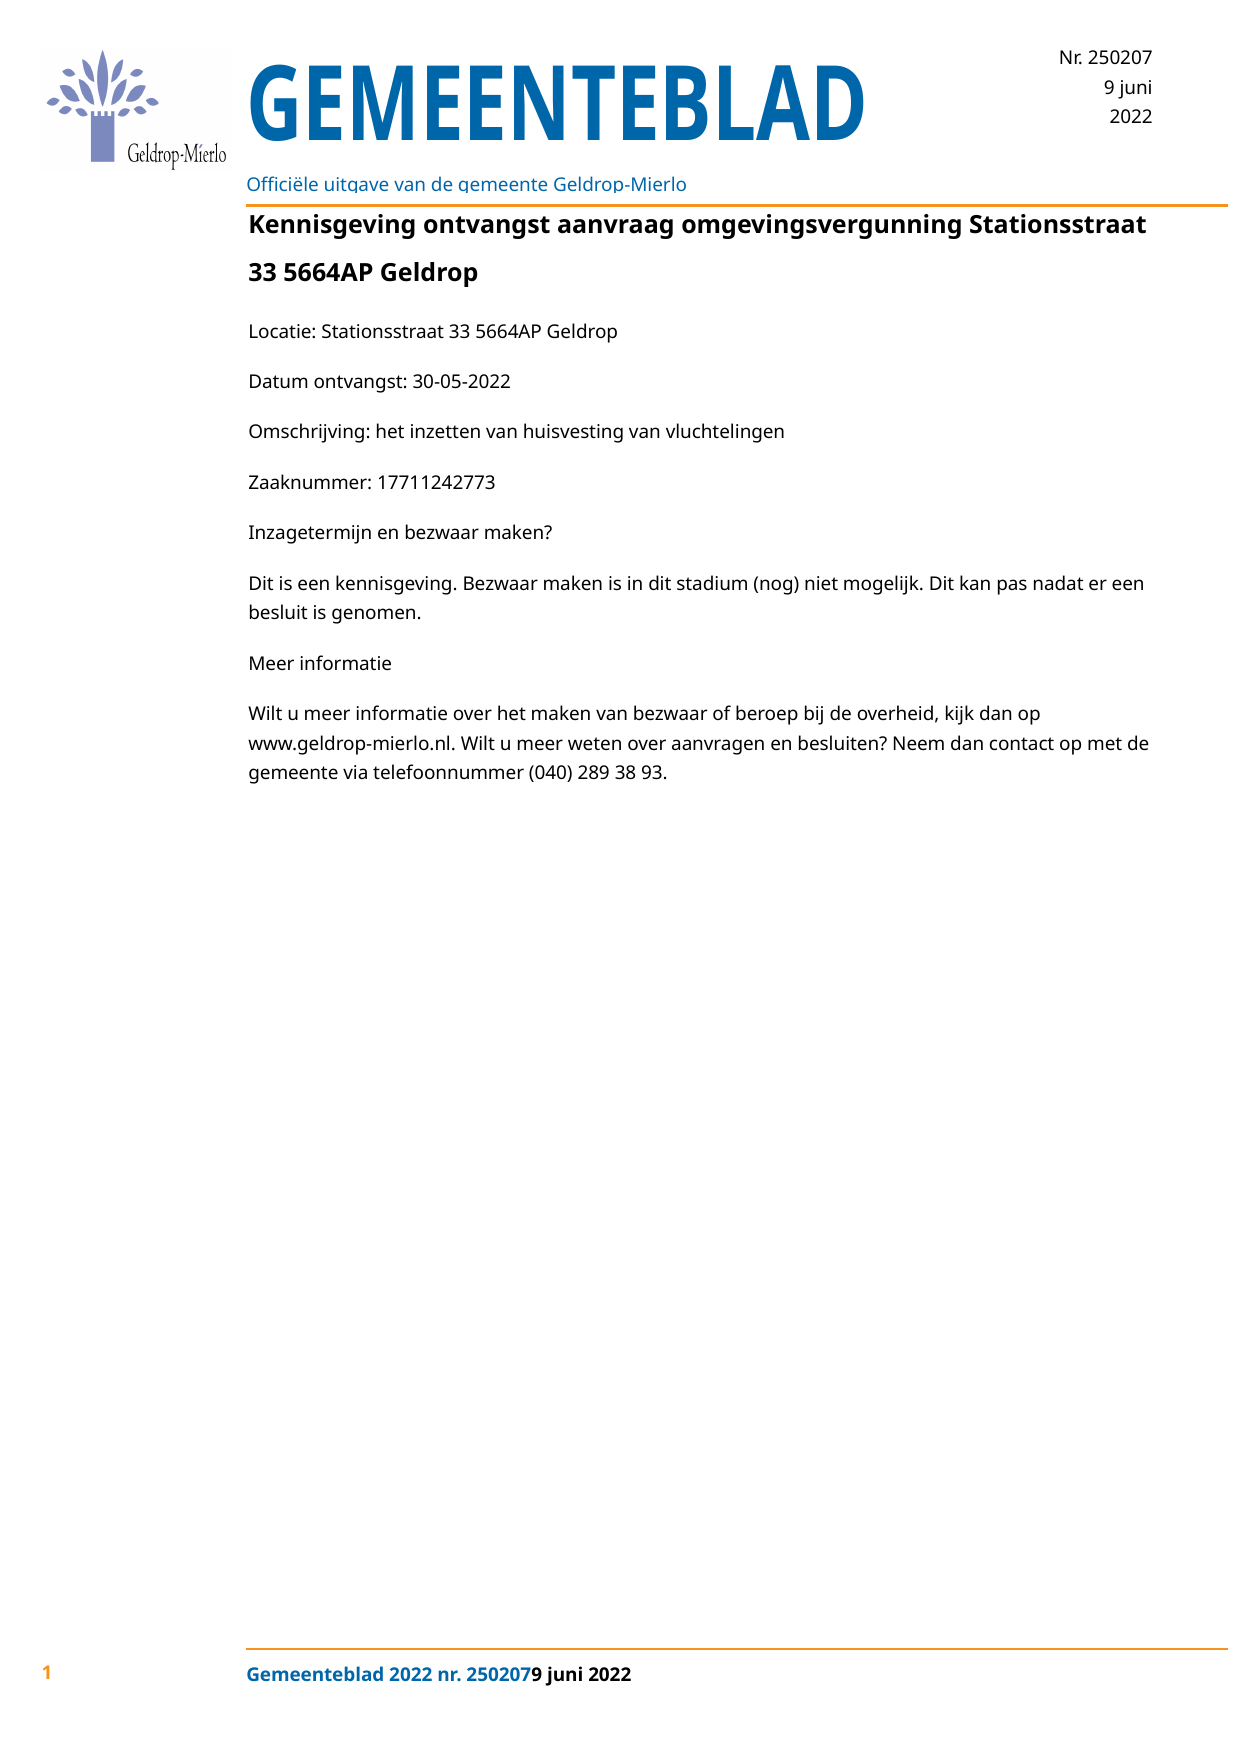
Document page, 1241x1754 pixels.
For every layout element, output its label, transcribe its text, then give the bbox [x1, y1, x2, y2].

text Inzagetermijn en bezwaar maken? [248, 519, 1152, 545]
text Meer informatie [248, 650, 1152, 676]
text Locatie: Stationsstraat 33 5664AP Geldrop [248, 318, 1152, 344]
text Omschrijving: het inzetten van huisvesting van vluchtelingen [248, 419, 1152, 444]
text Kennisgeving ontvangst aanvraag omgevingsvergunning Stationsstraat 33 5664AP Geldrop [248, 207, 1152, 288]
text Wilt u meer informatie over het maken van bezwaar of beroep bij de overheid, kijk dan op www.geldrop-mierlo.nl. Wilt u meer weten over aanvragen en besluiten? Neem dan contact op met de gemeente via telefoonnummer (040) 289 38 93. [248, 700, 1152, 785]
text Datum ontvangst: 30-05-2022 [248, 368, 1152, 394]
picture [41, 47, 231, 172]
text Dit is een kennisgeving. Bezwaar maken is in dit stadium (nog) niet mogelijk. Dit kan pas nadat er een besluit is genomen. [248, 570, 1152, 625]
text Zaaknummer: 17711242773 [248, 469, 1152, 495]
